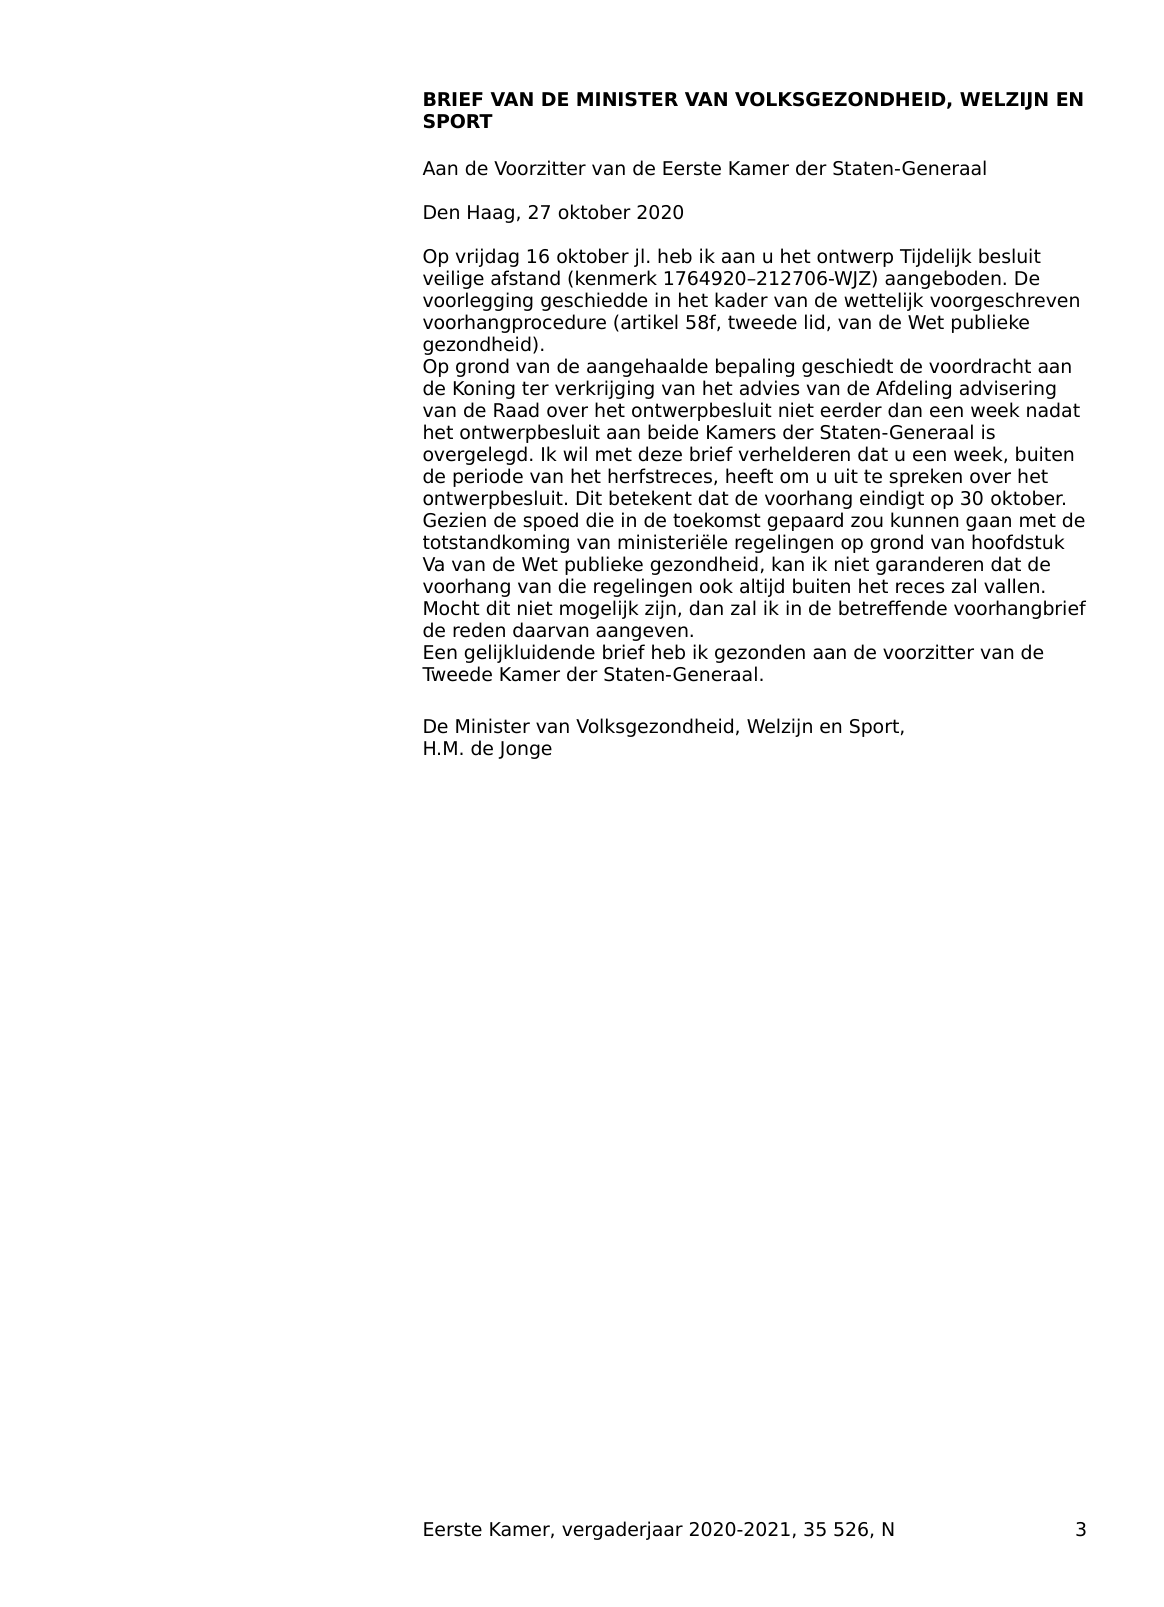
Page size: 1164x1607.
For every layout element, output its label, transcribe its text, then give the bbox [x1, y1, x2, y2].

text Op grond van de aangehaalde bepaling geschiedt de voordracht aan de Koning ter verkrijging van het advies van de Afdeling advisering van de Raad over het ontwerpbesluit niet eerder dan een week nadat het ontwerpbesluit aan beide Kamers der Staten-Generaal is overgelegd. Ik wil met deze brief verhelderen dat u een week, buiten de periode van het herfstreces, heeft om u uit te spreken over het ontwerpbesluit. Dit betekent dat de voorhang eindigt op 30 oktober. Gezien de spoed die in de toekomst gepaard zou kunnen gaan met de totstandkoming van ministeriële regelingen op grond van hoofdstuk Va van de Wet publieke gezondheid, kan ik niet garanderen dat de voorhang van die regelingen ook altijd buiten het reces zal vallen. Mocht dit niet mogelijk zijn, dan zal ik in de betreffende voorhangbrief de reden daarvan aangeven. [422, 356, 1087, 642]
text Aan de Voorzitter van de Eerste Kamer der Staten-Generaal [422, 158, 1087, 180]
text Den Haag, 27 oktober 2020 [422, 202, 1087, 224]
text Op vrijdag 16 oktober jl. heb ik aan u het ontwerp Tijdelijk besluit veilige afstand (kenmerk 1764920–212706-WJZ) aangeboden. De voorlegging geschiedde in het kader van de wettelijk voorgeschreven voorhangprocedure (artikel 58f, tweede lid, van de Wet publieke gezondheid). [422, 246, 1087, 356]
text De Minister van Volksgezondheid, Welzijn en Sport, H.M. de Jonge [422, 716, 1087, 760]
text Een gelijkluidende brief heb ik gezonden aan de voorzitter van de Tweede Kamer der Staten-Generaal. [422, 642, 1087, 686]
subtitle BRIEF VAN DE MINISTER VAN VOLKSGEZONDHEID, WELZIJN EN SPORT [422, 89, 1087, 133]
